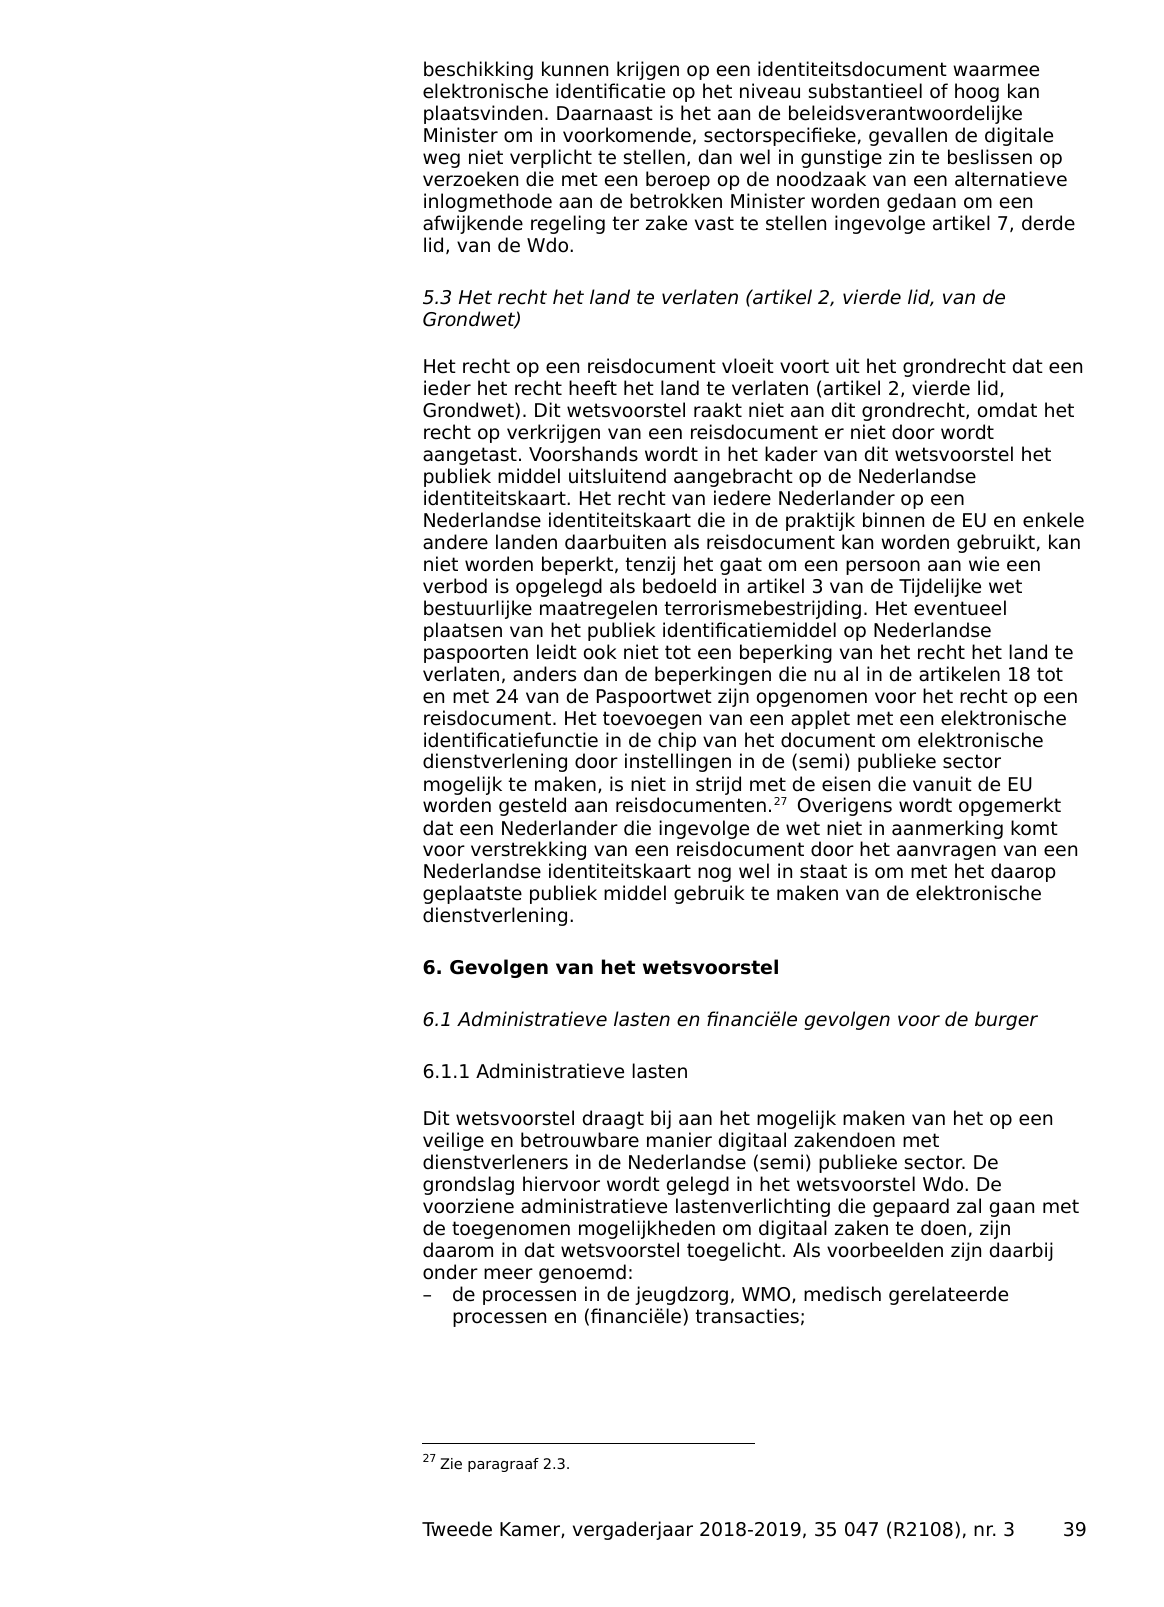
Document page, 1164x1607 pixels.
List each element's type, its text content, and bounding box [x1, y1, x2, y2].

text – de processen in de jeugdzorg, WMO, medisch gerelateerde processen en (financiële) transacties; [422, 1284, 1087, 1328]
subtitle 6.1.1 Administratieve lasten [422, 1061, 1087, 1083]
text beschikking kunnen krijgen op een identiteitsdocument waarmee elektronische identificatie op het niveau substantieel of hoog kan plaatsvinden. Daarnaast is het aan de beleidsverantwoordelijke Minister om in voorkomende, sectorspecifieke, gevallen de digitale weg niet verplicht te stellen, dan wel in gunstige zin te beslissen op verzoeken die met een beroep op de noodzaak van een alternatieve inlogmethode aan de betrokken Minister worden gedaan om een afwijkende regeling ter zake vast te stellen ingevolge artikel 7, derde lid, van de Wdo. [422, 59, 1087, 257]
text Zie paragraaf 2.3. [422, 1452, 1087, 1474]
text Dit wetsvoorstel draagt bij aan het mogelijk maken van het op een veilige en betrouwbare manier digitaal zakendoen met dienstverleners in de Nederlandse (semi) publieke sector. De grondslag hiervoor wordt gelegd in het wetsvoorstel Wdo. De voorziene administratieve lastenverlichting die gepaard zal gaan met de toegenomen mogelijkheden om digitaal zaken te doen, zijn daarom in dat wetsvoorstel toegelicht. Als voorbeelden zijn daarbij onder meer genoemd: [422, 1108, 1087, 1284]
subtitle 5.3 Het recht het land te verlaten (artikel 2, vierde lid, van de Grondwet) [422, 287, 1087, 331]
subtitle 6.1 Administratieve lasten en financiële gevolgen voor de burger [422, 1009, 1087, 1031]
text Het recht op een reisdocument vloeit voort uit het grondrecht dat een ieder het recht heeft het land te verlaten (artikel 2, vierde lid, Grondwet). Dit wetsvoorstel raakt niet aan dit grondrecht, omdat het recht op verkrijgen van een reisdocument er niet door wordt aangetast. Voorshands wordt in het kader van dit wetsvoorstel het publiek middel uitsluitend aangebracht op de Nederlandse identiteitskaart. Het recht van iedere Nederlander op een Nederlandse identiteitskaart die in de praktijk binnen de EU en enkele andere landen daarbuiten als reisdocument kan worden gebruikt, kan niet worden beperkt, tenzij het gaat om een persoon aan wie een verbod is opgelegd als bedoeld in artikel 3 van de Tijdelijke wet bestuurlijke maatregelen terrorismebestrijding. Het eventueel plaatsen van het publiek identificatiemiddel op Nederlandse paspoorten leidt ook niet tot een beperking van het recht het land te verlaten, anders dan de beperkingen die nu al in de artikelen 18 tot en met 24 van de Paspoortwet zijn opgenomen voor het recht op een reisdocument. Het toevoegen van een applet met een elektronische identificatiefunctie in de chip van het document om elektronische dienstverlening door instellingen in de (semi) publieke sector mogelijk te maken, is niet in strijd met de eisen die vanuit de EU worden gesteld aan reisdocumenten. Overigens wordt opgemerkt dat een Nederlander die ingevolge de wet niet in aanmerking komt voor verstrekking van een reisdocument door het aanvragen van een Nederlandse identiteitskaart nog wel in staat is om met het daarop geplaatste publiek middel gebruik te maken van de elektronische dienstverlening. [422, 356, 1087, 927]
subtitle 6. Gevolgen van het wetsvoorstel [422, 957, 1087, 979]
